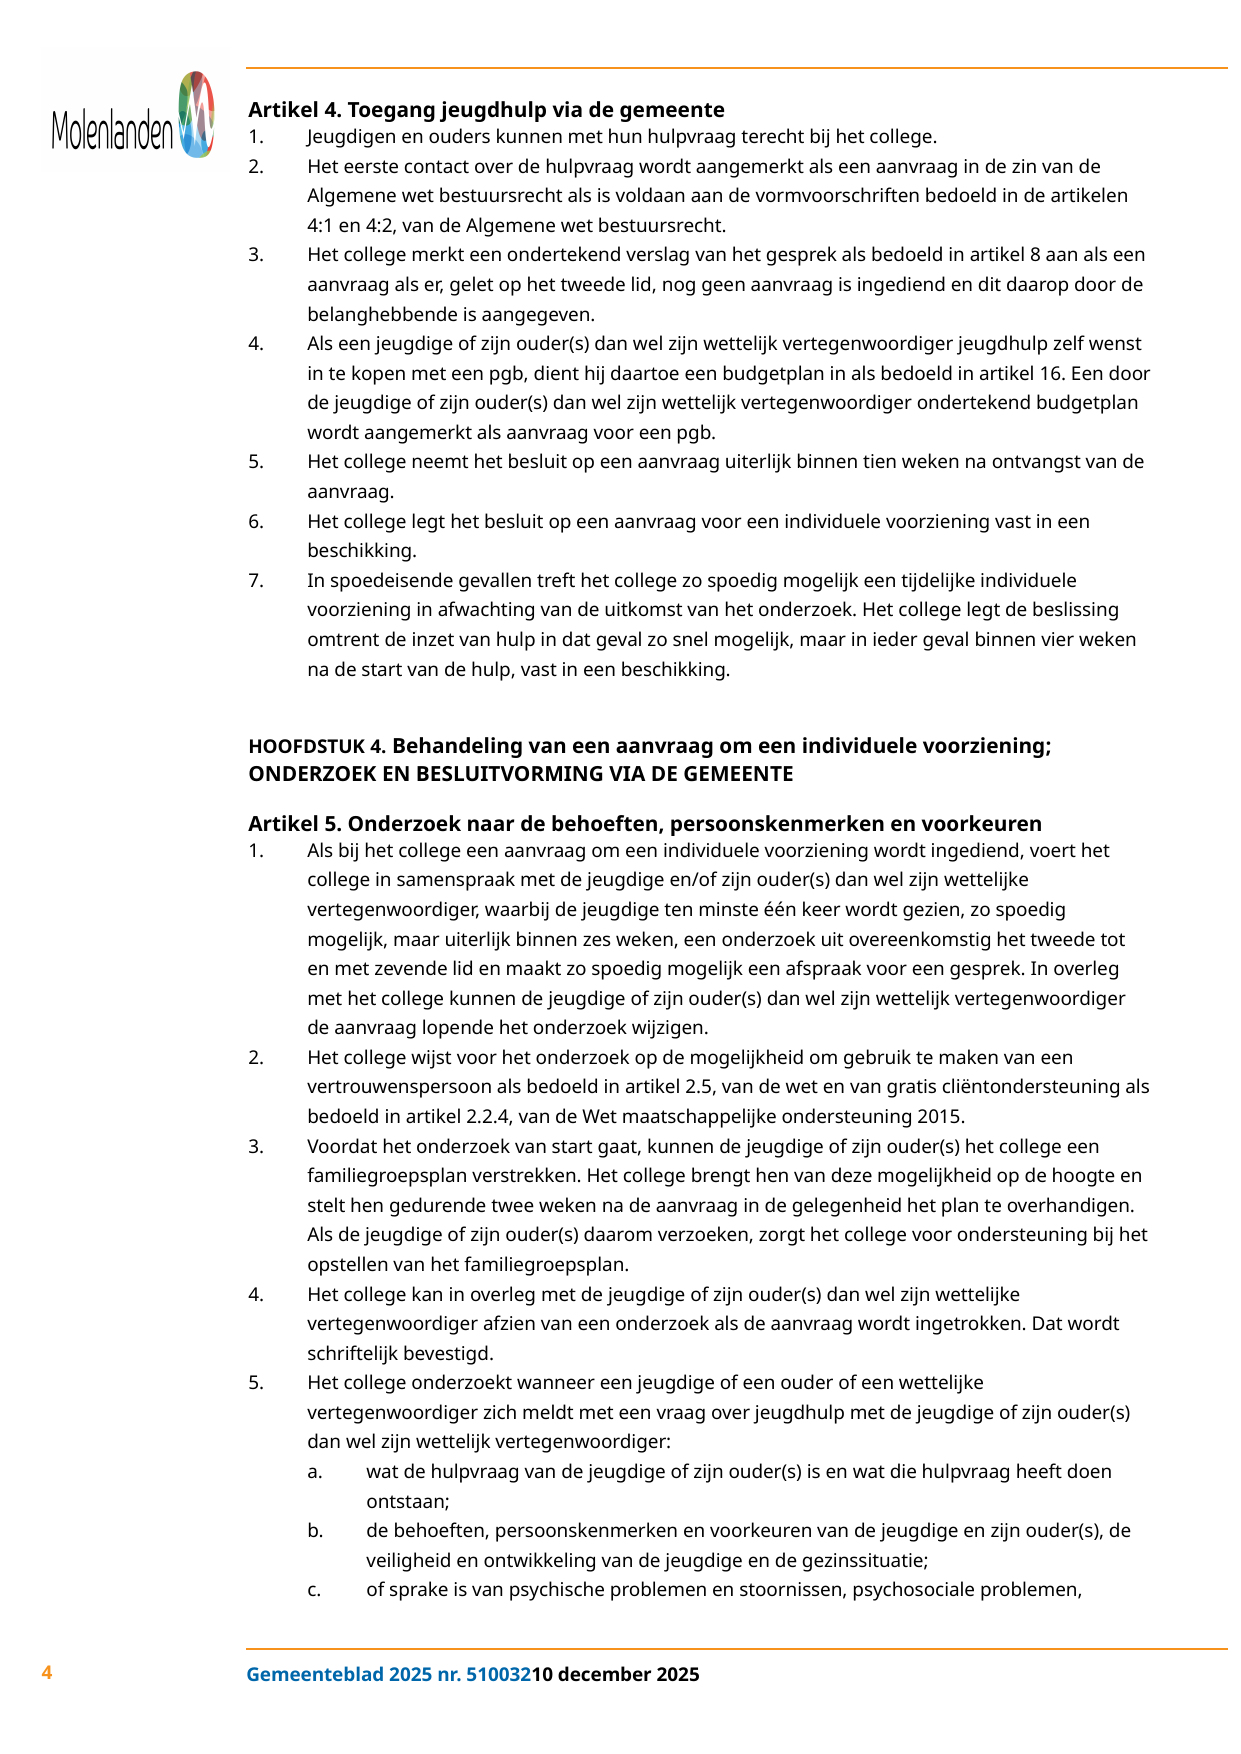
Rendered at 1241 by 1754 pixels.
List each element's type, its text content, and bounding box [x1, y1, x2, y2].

text Artikel 4. Toegang jeugdhulp via de gemeente [248, 95, 1152, 123]
text Artikel 5. Onderzoek naar de behoeften, persoonskenmerken en voorkeuren [248, 809, 1152, 837]
list Het college wijst voor het onderzoek op de mogelijkheid om gebruik te maken van een vertrouwenspersoon als bedoeld in artikel 2.5, van de wet en van gratis cliëntondersteuning als bedoeld in artikel 2.2.4, van de Wet maatschappelijke ondersteuning 2015. [248, 1044, 1152, 1129]
list Als een jeugdige of zijn ouder(s) dan wel zijn wettelijk vertegenwoordiger jeugdhulp zelf wenst in te kopen met een pgb, dient hij daartoe een budgetplan in als bedoeld in artikel 16. Een door de jeugdige of zijn ouder(s) dan wel zijn wettelijk vertegenwoordiger ondertekend budgetplan wordt aangemerkt als aanvraag voor een pgb. [248, 330, 1152, 445]
list Voordat het onderzoek van start gaat, kunnen de jeugdige of zijn ouder(s) het college een familiegroepsplan verstrekken. Het college brengt hen van deze mogelijkheid op de hoogte en stelt hen gedurende twee weken na de aanvraag in de gelegenheid het plan te overhandigen. Als de jeugdige of zijn ouder(s) daarom verzoeken, zorgt het college voor ondersteuning bij het opstellen van het familiegroepsplan. [248, 1133, 1152, 1277]
list de behoeften, persoonskenmerken en voorkeuren van de jeugdige en zijn ouder(s), de veiligheid en ontwikkeling van de jeugdige en de gezinssituatie; [307, 1517, 1152, 1573]
list Het eerste contact over de hulpvraag wordt aangemerkt als een aanvraag in de zin van de Algemene wet bestuursrecht als is voldaan aan de vormvoorschriften bedoeld in de artikelen 4:1 en 4:2, van de Algemene wet bestuursrecht. [248, 153, 1152, 238]
list Het college merkt een ondertekend verslag van het gesprek als bedoeld in artikel 8 aan als een aanvraag als er, gelet op het tweede lid, nog geen aanvraag is ingediend en dit daarop door de belanghebbende is aangegeven. [248, 242, 1152, 326]
picture [41, 47, 231, 172]
list Het college neemt het besluit op een aanvraag uiterlijk binnen tien weken na ontvangst van de aanvraag. [248, 449, 1152, 504]
list Het college legt het besluit op een aanvraag voor een individuele voorziening vast in een beschikking. [248, 508, 1152, 563]
list of sprake is van psychische problemen en stoornissen, psychosociale problemen, [307, 1577, 1152, 1602]
list In spoedeisende gevallen treft het college zo spoedig mogelijk een tijdelijke individuele voorziening in afwachting van de uitkomst van het onderzoek. Het college legt de beslissing omtrent de inzet van hulp in dat geval zo snel mogelijk, maar in ieder geval binnen vier weken na de start van de hulp, vast in een beschikking. [248, 567, 1152, 681]
list wat de hulpvraag van de jeugdige of zijn ouder(s) is en wat die hulpvraag heeft doen ontstaan; [307, 1458, 1152, 1514]
list Jeugdigen en ouders kunnen met hun hulpvraag terecht bij het college. [248, 123, 1152, 149]
text HOOFDSTUK 4. Behandeling van een aanvraag om een individuele voorziening; ONDERZOEK EN BESLUITVORMING VIA DE GEMEENTE [248, 731, 1152, 788]
list Het college kan in overleg met de jeugdige of zijn ouder(s) dan wel zijn wettelijke vertegenwoordiger afzien van een onderzoek als de aanvraag wordt ingetrokken. Dat wordt schriftelijk bevestigd. [248, 1281, 1152, 1366]
list Het college onderzoekt wanneer een jeugdige of een ouder of een wettelijke vertegenwoordiger zich meldt met een vraag over jeugdhulp met de jeugdige of zijn ouder(s) dan wel zijn wettelijk vertegenwoordiger: [248, 1369, 1152, 1454]
list Als bij het college een aanvraag om een individuele voorziening wordt ingediend, voert het college in samenspraak met de jeugdige en/of zijn ouder(s) dan wel zijn wettelijke vertegenwoordiger, waarbij de jeugdige ten minste één keer wordt gezien, zo spoedig mogelijk, maar uiterlijk binnen zes weken, een onderzoek uit overeenkomstig het tweede tot en met zevende lid en maakt zo spoedig mogelijk een afspraak voor een gesprek. In overleg met het college kunnen de jeugdige of zijn ouder(s) dan wel zijn wettelijk vertegenwoordiger de aanvraag lopende het onderzoek wijzigen. [248, 837, 1152, 1040]
